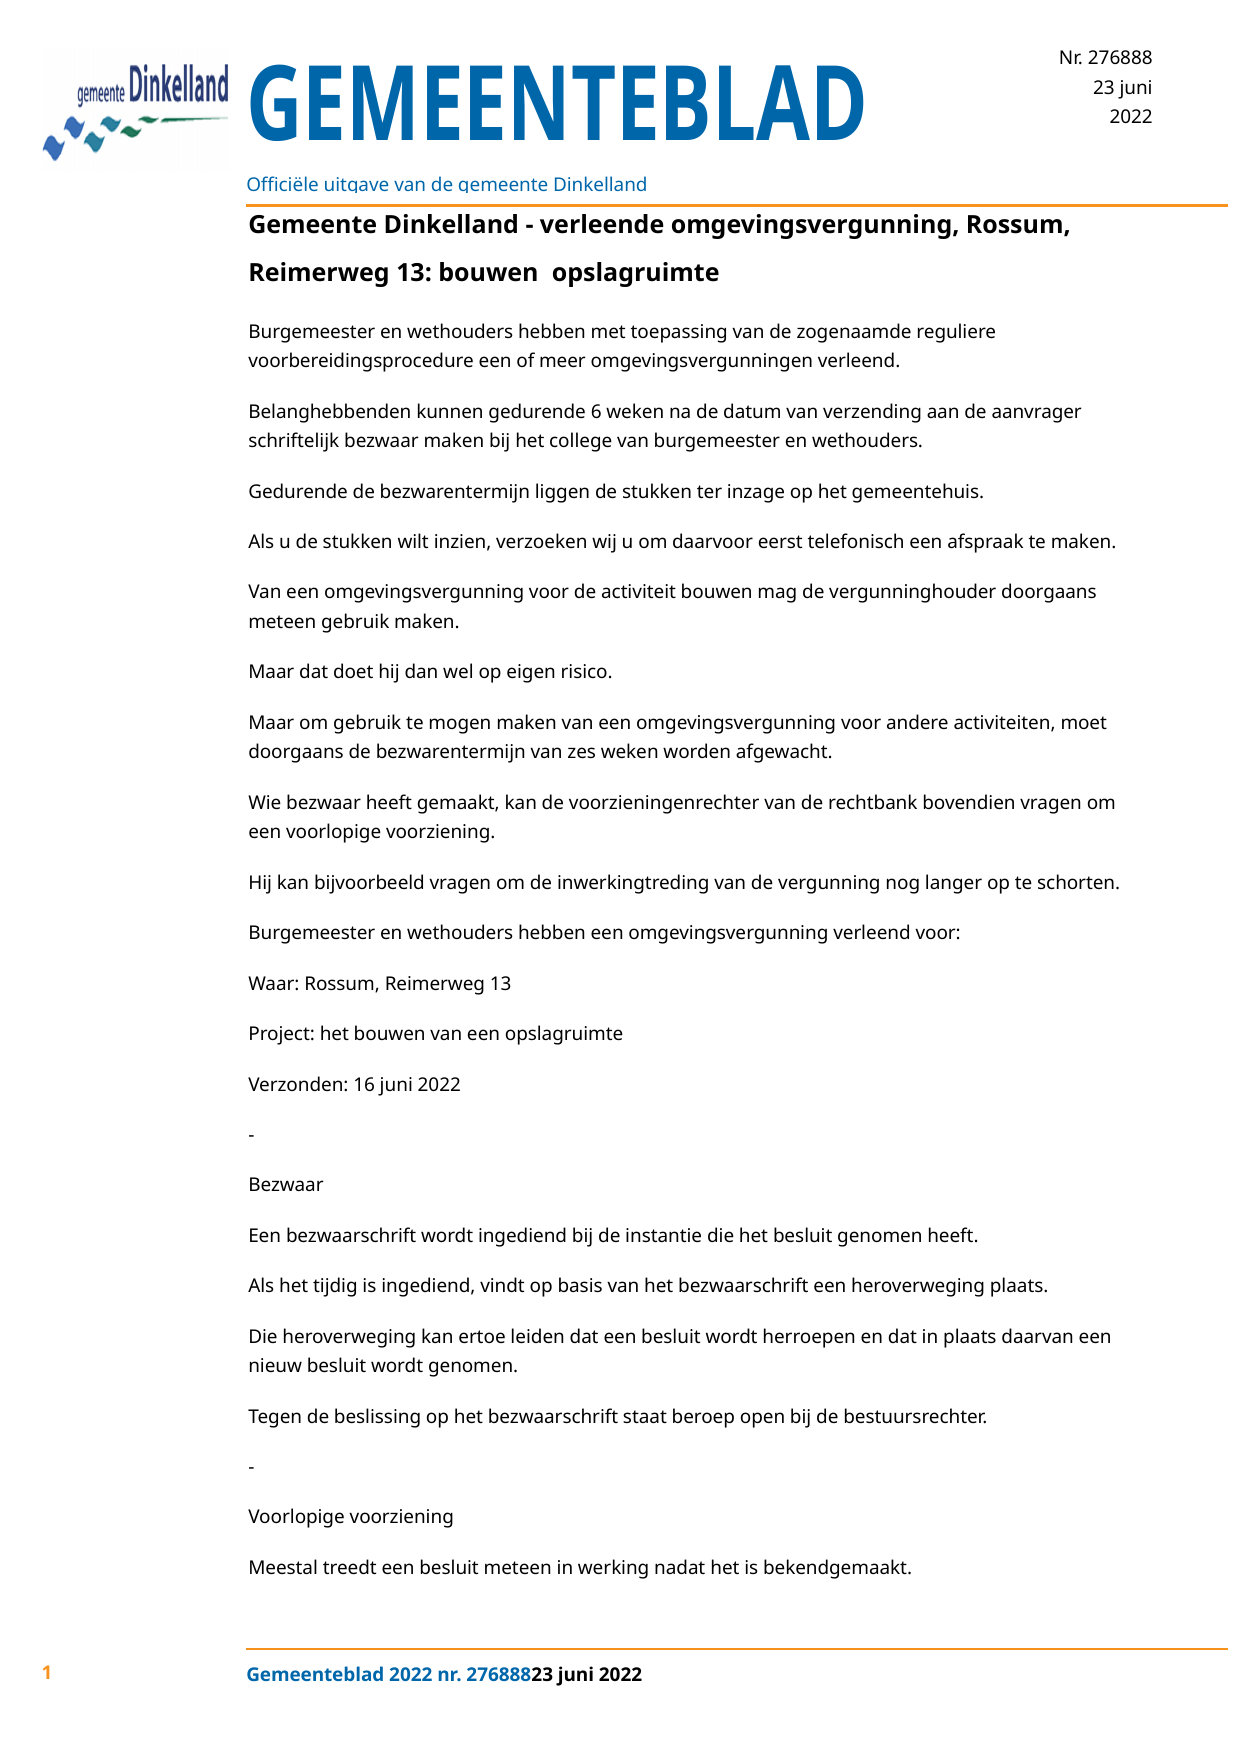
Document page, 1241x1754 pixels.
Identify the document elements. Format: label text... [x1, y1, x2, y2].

picture [41, 47, 231, 172]
text Voorlopige voorziening [248, 1504, 1152, 1529]
text - [248, 1121, 1152, 1147]
text Als het tijdig is ingediend, vindt op basis van het bezwaarschrift een heroverweging plaats. [248, 1272, 1152, 1298]
text Maar om gebruik te mogen maken van een omgevingsvergunning voor andere activiteiten, moet doorgaans de bezwarentermijn van zes weken worden afgewacht. [248, 709, 1152, 764]
text Gemeente Dinkelland - verleende omgevingsvergunning, Rossum, Reimerweg 13: bouwen opslagruimte [248, 207, 1152, 288]
text Burgemeester en wethouders hebben met toepassing van de zogenaamde reguliere voorbereidingsprocedure een of meer omgevingsvergunningen verleend. [248, 318, 1152, 373]
text Tegen de beslissing op het bezwaarschrift staat beroep open bij de bestuursrechter. [248, 1403, 1152, 1429]
text - [248, 1453, 1152, 1479]
text Meestal treedt een besluit meteen in werking nadat het is bekendgemaakt. [248, 1554, 1152, 1580]
text Wie bezwaar heeft gemaakt, kan de voorzieningenrechter van de rechtbank bovendien vragen om een voorlopige voorziening. [248, 789, 1152, 844]
text Hij kan bijvoorbeeld vragen om de inwerkingtreding van de vergunning nog langer op te schorten. [248, 869, 1152, 895]
text Belanghebbenden kunnen gedurende 6 weken na de datum van verzending aan de aanvrager schriftelijk bezwaar maken bij het college van burgemeester en wethouders. [248, 398, 1152, 453]
text Bezwaar [248, 1172, 1152, 1197]
text Van een omgevingsvergunning voor de activiteit bouwen mag de vergunninghouder doorgaans meteen gebruik maken. [248, 579, 1152, 634]
text Die heroverweging kan ertoe leiden dat een besluit wordt herroepen en dat in plaats daarvan een nieuw besluit wordt genomen. [248, 1323, 1152, 1378]
text Verzonden: 16 juni 2022 [248, 1071, 1152, 1097]
text Als u de stukken wilt inzien, verzoeken wij u om daarvoor eerst telefonisch een afspraak te maken. [248, 528, 1152, 554]
text Burgemeester en wethouders hebben een omgevingsvergunning verleend voor: [248, 919, 1152, 945]
text Een bezwaarschrift wordt ingediend bij de instantie die het besluit genomen heeft. [248, 1222, 1152, 1248]
text Gedurende de bezwarentermijn liggen de stukken ter inzage op het gemeentehuis. [248, 478, 1152, 504]
text Project: het bouwen van een opslagruimte [248, 1020, 1152, 1046]
text Maar dat doet hij dan wel op eigen risico. [248, 659, 1152, 684]
text Waar: Rossum, Reimerweg 13 [248, 970, 1152, 996]
